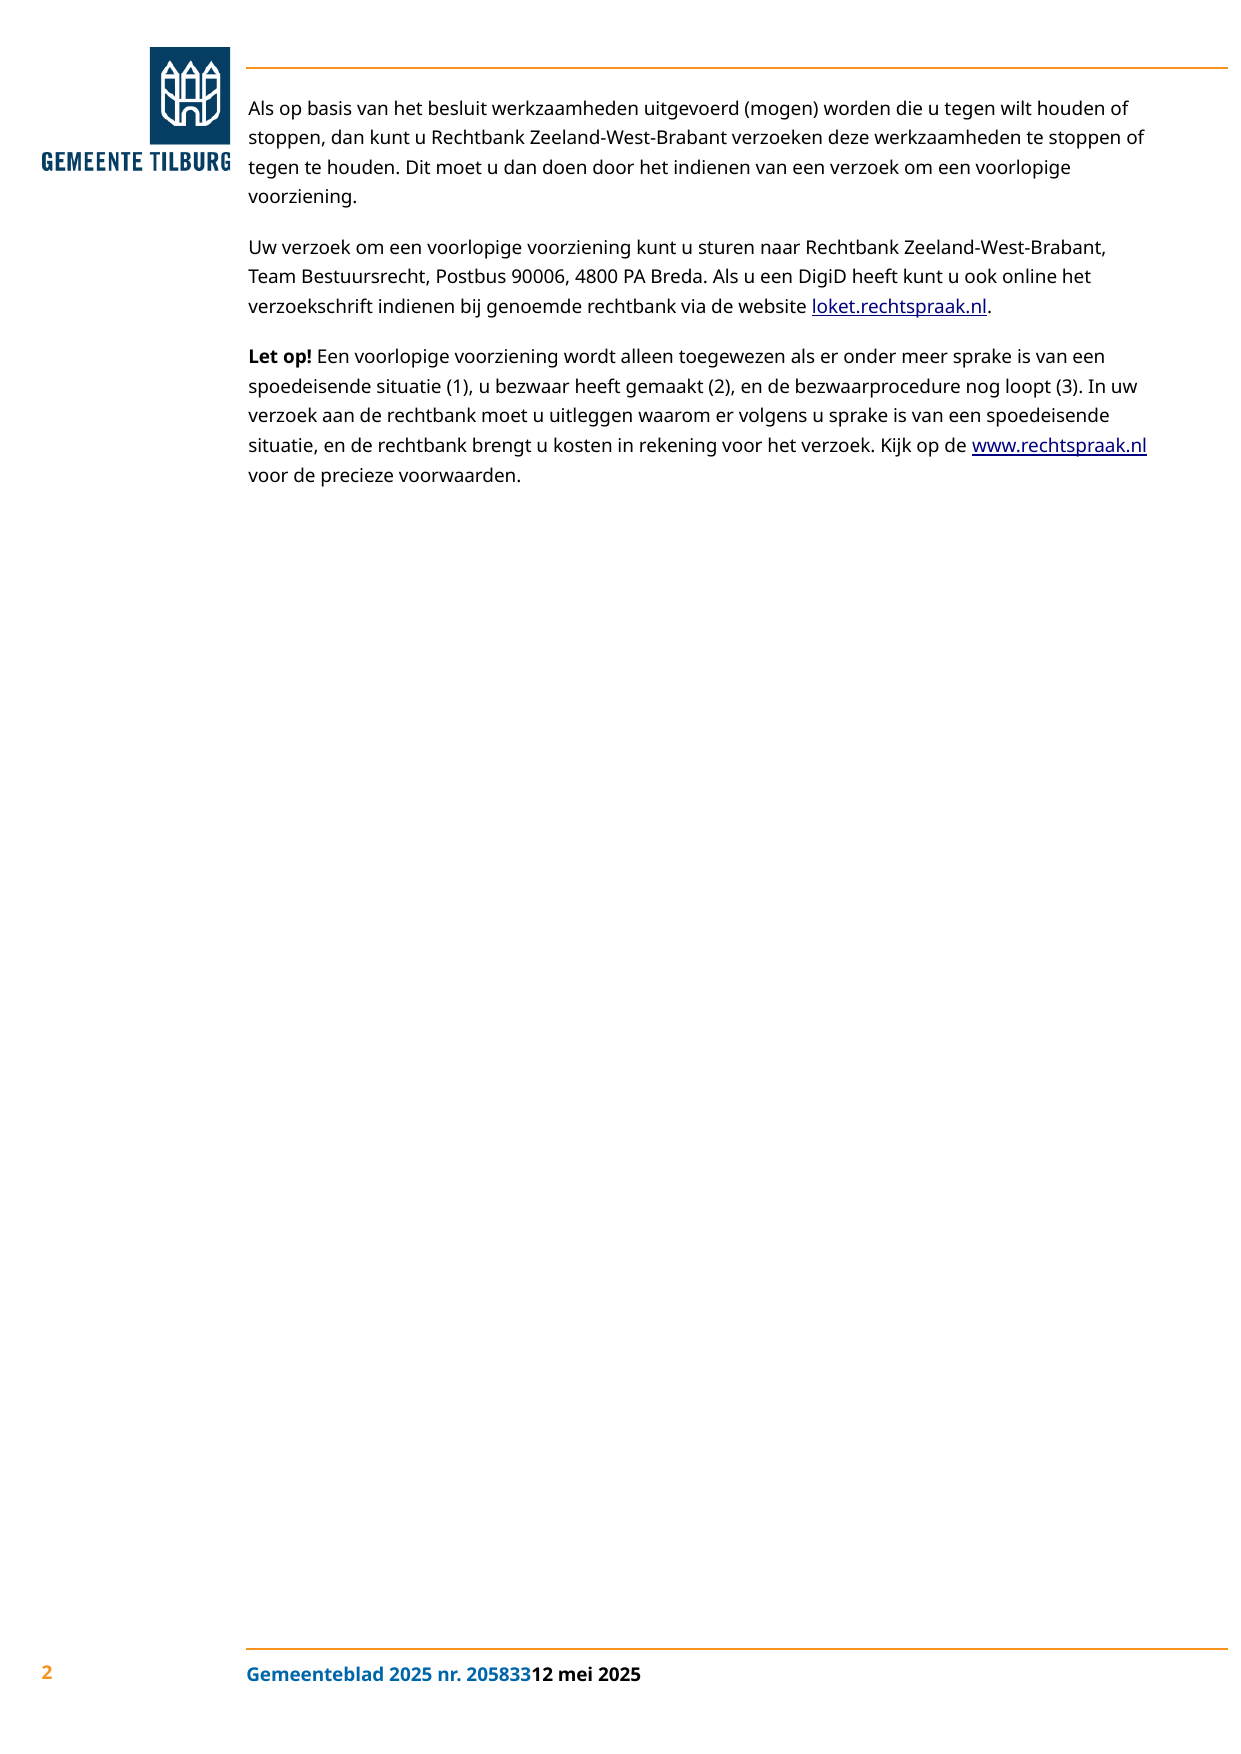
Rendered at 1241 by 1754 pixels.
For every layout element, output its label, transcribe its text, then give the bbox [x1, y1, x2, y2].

text Als op basis van het besluit werkzaamheden uitgevoerd (mogen) worden die u tegen wilt houden of stoppen, dan kunt u Rechtbank Zeeland-West-Brabant verzoeken deze werkzaamheden te stoppen of tegen te houden. Dit moet u dan doen door het indienen van een verzoek om een voorlopige voorziening. [248, 95, 1152, 209]
text Uw verzoek om een voorlopige voorziening kunt u sturen naar Rechtbank Zeeland-West-Brabant, Team Bestuursrecht, Postbus 90006, 4800 PA Breda. Als u een DigiD heeft kunt u ook online het verzoekschrift indienen bij genoemde rechtbank via de website loket.rechtspraak.nl. [248, 234, 1152, 319]
picture [41, 47, 231, 172]
text Let op! Een voorlopige voorziening wordt alleen toegewezen als er onder meer sprake is van een spoedeisende situatie (1), u bezwaar heeft gemaakt (2), en de bezwaarprocedure nog loopt (3). In uw verzoek aan de rechtbank moet u uitleggen waarom er volgens u sprake is van een spoedeisende situatie, en de rechtbank brengt u kosten in rekening voor het verzoek. Kijk op de www.rechtspraak.nl voor de precieze voorwaarden. [248, 343, 1152, 488]
